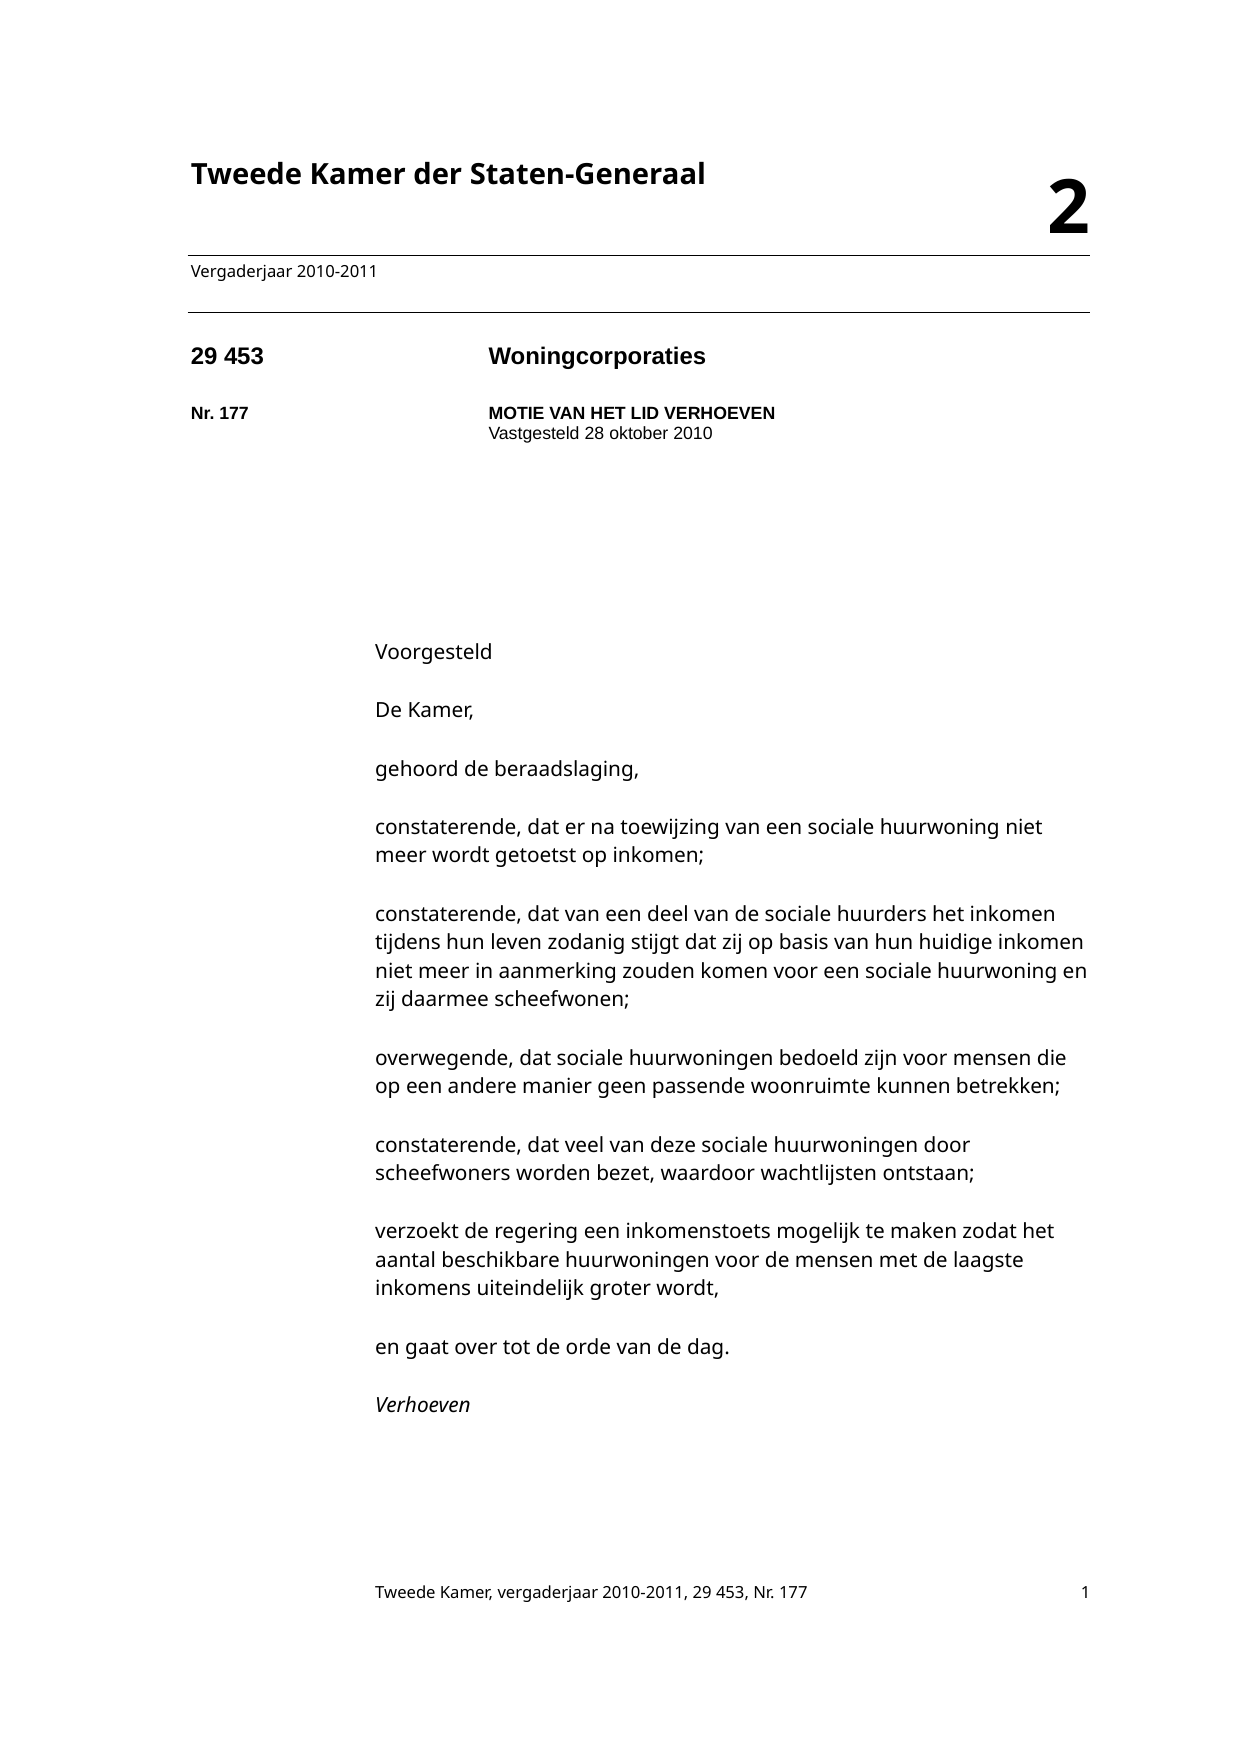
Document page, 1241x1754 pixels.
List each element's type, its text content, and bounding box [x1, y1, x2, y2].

table_cell 29 453 [188, 339, 485, 399]
text verzoekt de regering een inkomenstoets mogelijk te maken zodat het aantal beschikbare huurwoningen voor de mensen met de laagste inkomens uiteindelijk groter wordt, [375, 1217, 1090, 1302]
table_header Tweede Kamer der Staten-Generaal [188, 150, 909, 255]
table_cell Vergaderjaar 2010-2011 [188, 256, 485, 312]
text Verhoeven [375, 1390, 1090, 1419]
table_header 2 [910, 150, 1090, 255]
text De Kamer, [375, 695, 1090, 724]
text overwegende, dat sociale huurwoningen bedoeld zijn voor mensen die op een andere manier geen passende woonruimte kunnen betrekken; [375, 1043, 1090, 1100]
text constaterende, dat van een deel van de sociale huurders het inkomen tijdens hun leven zodanig stijgt dat zij op basis van hun huidige inkomen niet meer in aanmerking zouden komen voor een sociale huurwoning en zij daarmee scheefwonen; [375, 899, 1090, 1013]
table_cell Woningcorporaties [485, 339, 1090, 399]
table_cell [485, 313, 1090, 339]
text constaterende, dat veel van deze sociale huurwoningen door scheefwoners worden bezet, waardoor wachtlijsten ontstaan; [375, 1130, 1090, 1187]
text Voorgesteld [375, 637, 1090, 665]
text en gaat over tot de orde van de dag. [375, 1332, 1090, 1360]
text gehoord de beraadslaging, [375, 754, 1090, 782]
table_cell [188, 313, 485, 339]
table_cell MOTIE VAN HET LID VERHOEVEN Vastgesteld 28 oktober 2010 [485, 399, 1090, 518]
table_cell [485, 256, 1090, 312]
table_cell Nr. 177 [188, 399, 485, 518]
text constaterende, dat er na toewijzing van een sociale huurwoning niet meer wordt getoetst op inkomen; [375, 812, 1090, 869]
